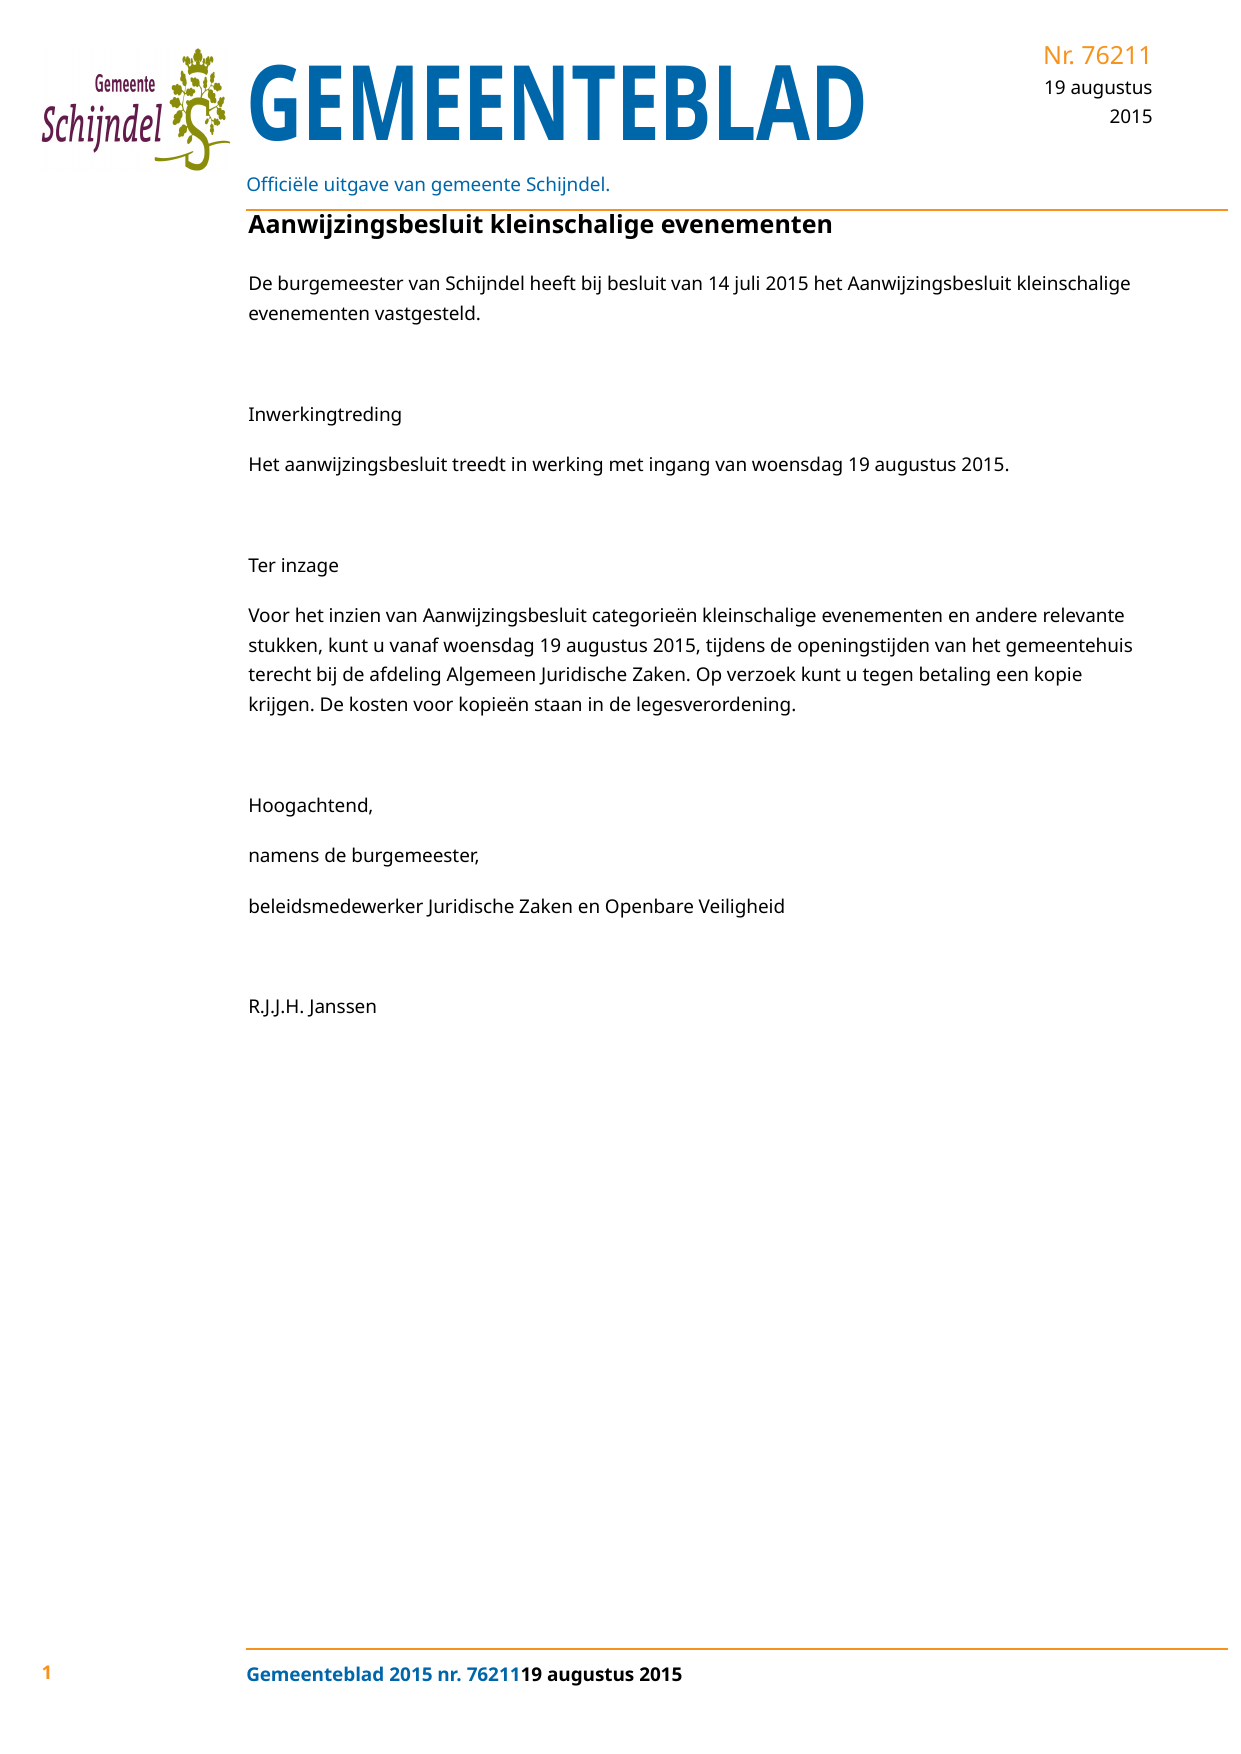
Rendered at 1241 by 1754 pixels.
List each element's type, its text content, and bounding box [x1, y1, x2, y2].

text namens de burgemeester, [248, 842, 1152, 868]
text Aanwijzingsbesluit kleinschalige evenementen [248, 211, 1152, 241]
text R.J.J.H. Janssen [248, 994, 1152, 1019]
picture [41, 47, 231, 172]
text De burgemeester van Schijndel heeft bij besluit van 14 juli 2015 het Aanwijzingsbesluit kleinschalige evenementen vastgesteld. [248, 270, 1152, 326]
text Inwerkingtreding [248, 401, 1152, 426]
text beleidsmedewerker Juridische Zaken en Openbare Veiligheid [248, 893, 1152, 918]
text Het aanwijzingsbesluit treedt in werking met ingang van woensdag 19 augustus 2015. [248, 451, 1152, 477]
text Hoogachtend, [248, 792, 1152, 818]
text Ter inzage [248, 552, 1152, 578]
text Voor het inzien van Aanwijzingsbesluit categorieën kleinschalige evenementen en andere relevante stukken, kunt u vanaf woensdag 19 augustus 2015, tijdens de openingstijden van het gemeentehuis terecht bij de afdeling Algemeen Juridische Zaken. Op verzoek kunt u tegen betaling een kopie krijgen. De kosten voor kopieën staan in de legesverordening. [248, 602, 1152, 717]
